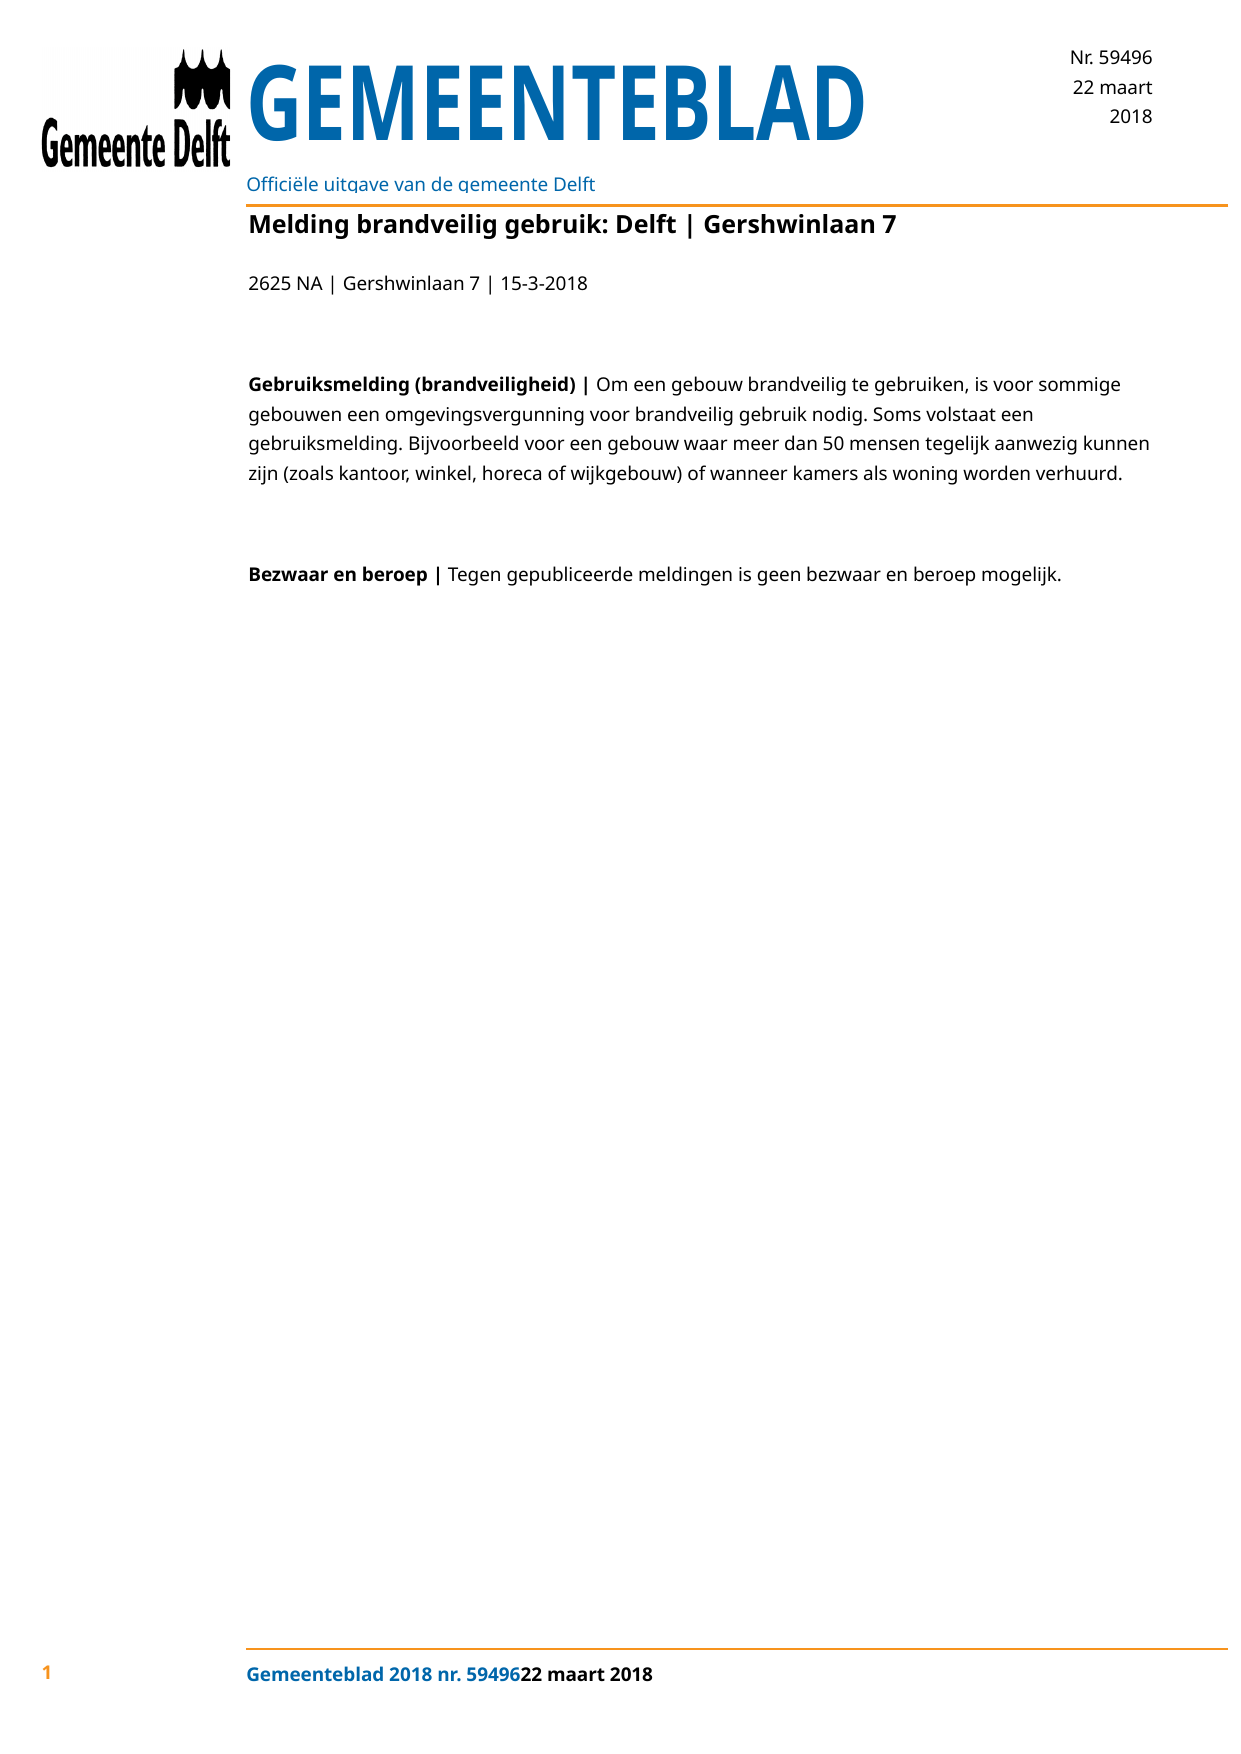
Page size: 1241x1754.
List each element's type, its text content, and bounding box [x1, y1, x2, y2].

text Gebruiksmelding (brandveiligheid) | Om een gebouw brandveilig te gebruiken, is voor sommige gebouwen een omgevingsvergunning voor brandveilig gebruik nodig. Soms volstaat een gebruiksmelding. Bijvoorbeeld voor een gebouw waar meer dan 50 mensen tegelijk aanwezig kunnen zijn (zoals kantoor, winkel, horeca of wijkgebouw) of wanneer kamers als woning worden verhuurd. [248, 371, 1152, 486]
text 2625 NA | Gershwinlaan 7 | 15-3-2018 [248, 270, 1152, 296]
picture [41, 47, 231, 172]
text Bezwaar en beroep | Tegen gepubliceerde meldingen is geen bezwaar en beroep mogelijk. [248, 561, 1152, 586]
text Melding brandveilig gebruik: Delft | Gershwinlaan 7 [248, 207, 1152, 241]
